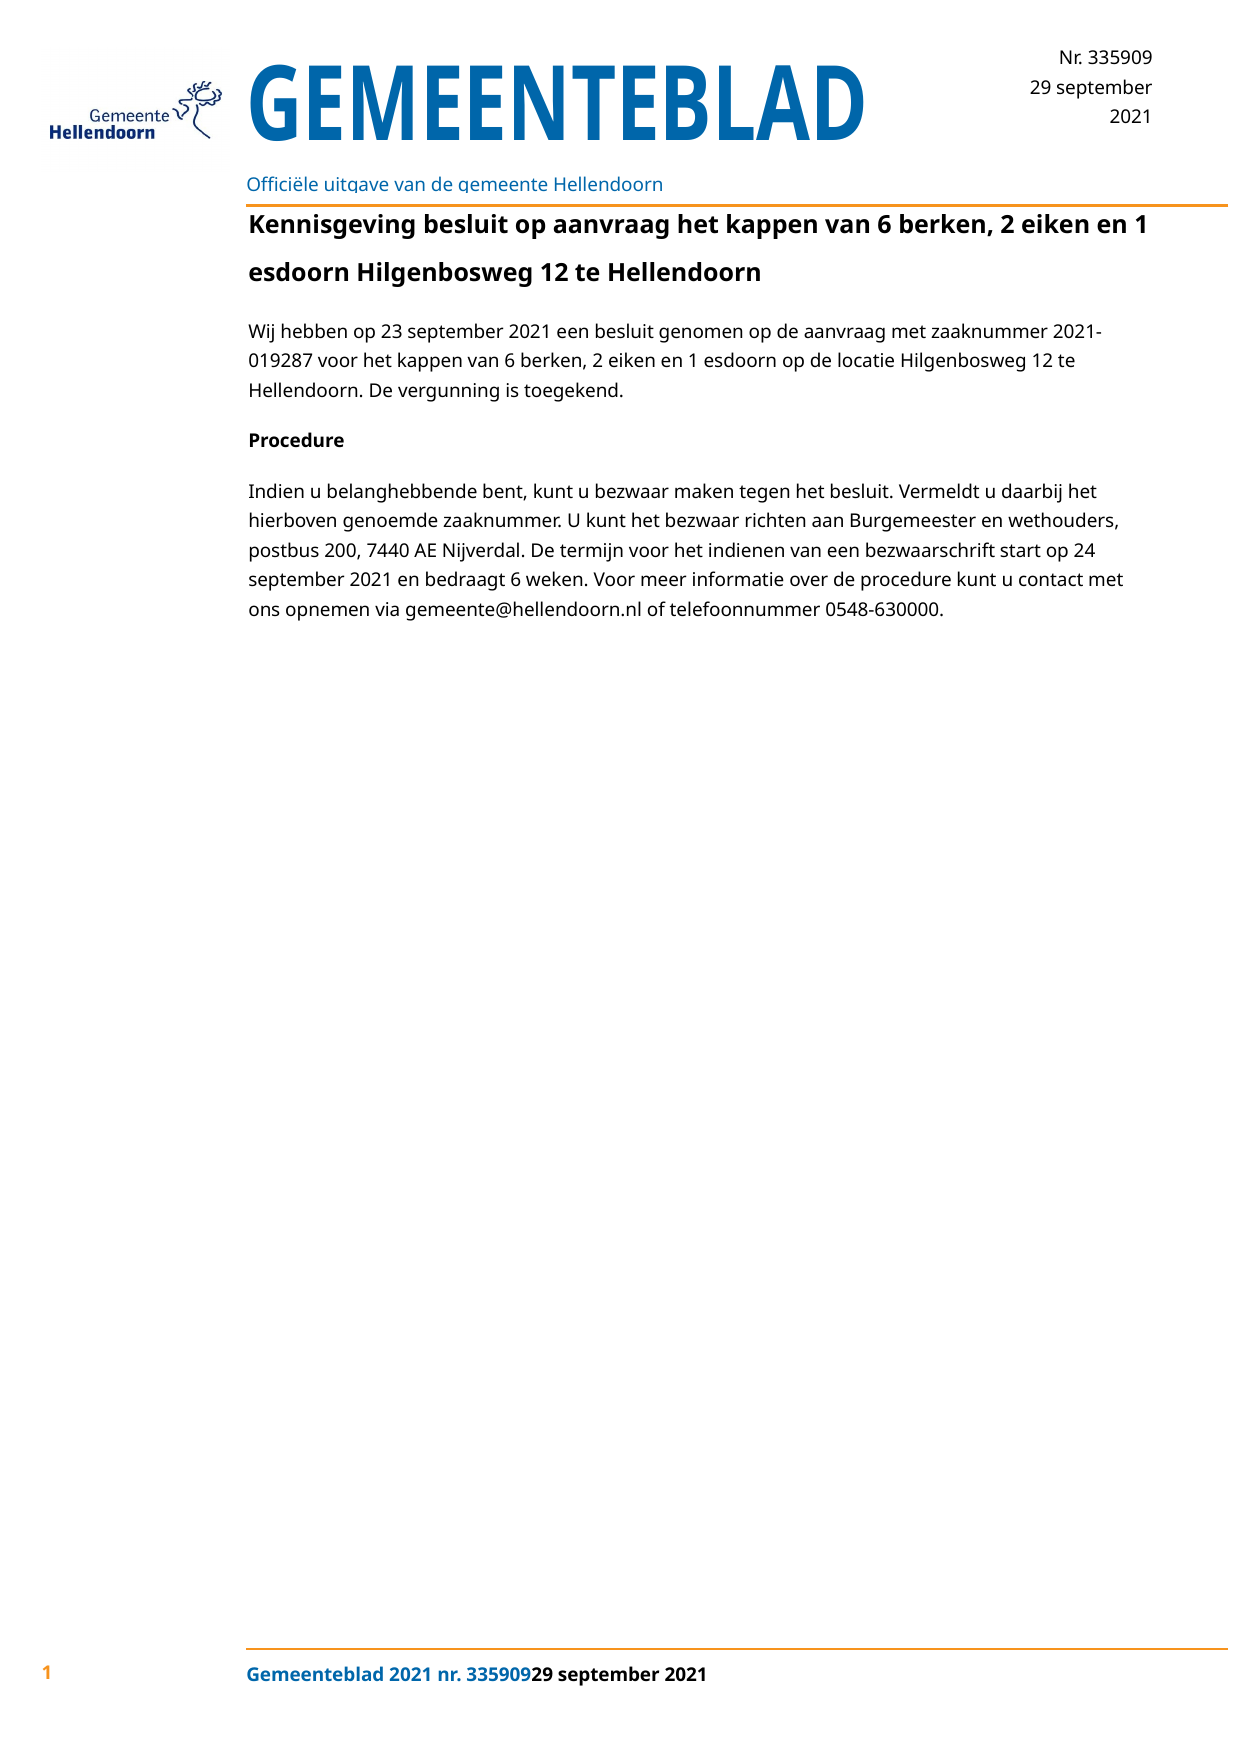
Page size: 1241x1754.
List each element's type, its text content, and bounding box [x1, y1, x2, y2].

text Indien u belanghebbende bent, kunt u bezwaar maken tegen het besluit. Vermeldt u daarbij het hierboven genoemde zaaknummer. U kunt het bezwaar richten aan Burgemeester en wethouders, postbus 200, 7440 AE Nijverdal. De termijn voor het indienen van een bezwaarschrift start op 24 september 2021 en bedraagt 6 weken. Voor meer informatie over de procedure kunt u contact met ons opnemen via gemeente@hellendoorn.nl of telefoonnummer 0548-630000. [248, 478, 1152, 622]
text Procedure [248, 427, 1152, 453]
text Wij hebben op 23 september 2021 een besluit genomen op de aanvraag met zaaknummer 2021-019287 voor het kappen van 6 berken, 2 eiken en 1 esdoorn op de locatie Hilgenbosweg 12 te Hellendoorn. De vergunning is toegekend. [248, 318, 1152, 403]
text Kennisgeving besluit op aanvraag het kappen van 6 berken, 2 eiken en 1 esdoorn Hilgenbosweg 12 te Hellendoorn [248, 207, 1152, 288]
picture [41, 47, 231, 172]
